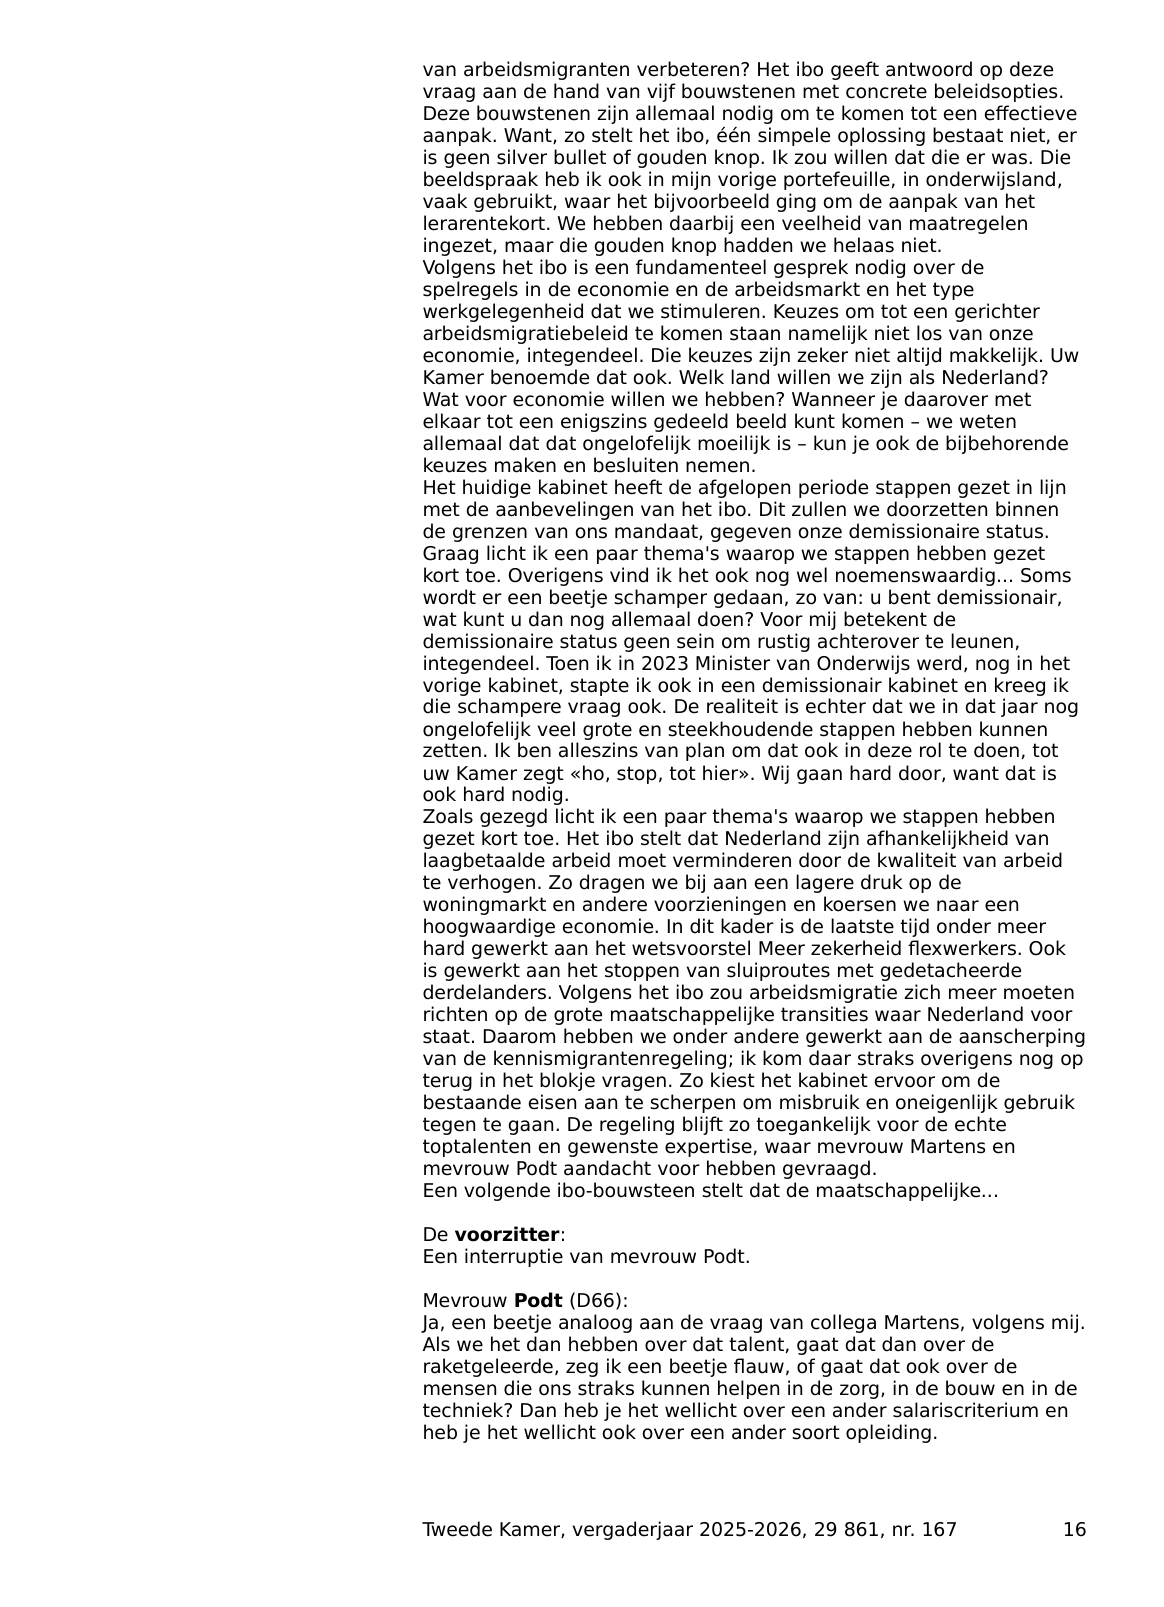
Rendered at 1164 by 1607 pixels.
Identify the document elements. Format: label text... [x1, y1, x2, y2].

text De voorzitter: [422, 1224, 1087, 1246]
text Mevrouw Podt (D66): [422, 1290, 1087, 1312]
text Een interruptie van mevrouw Podt. [422, 1246, 1087, 1268]
text Zoals gezegd licht ik een paar thema's waarop we stappen hebben gezet kort toe. Het ibo stelt dat Nederland zijn afhankelijkheid van laagbetaalde arbeid moet verminderen door de kwaliteit van arbeid te verhogen. Zo dragen we bij aan een lagere druk op de woningmarkt en andere voorzieningen en koersen we naar een hoogwaardige economie. In dit kader is de laatste tijd onder meer hard gewerkt aan het wetsvoorstel Meer zekerheid flexwerkers. Ook is gewerkt aan het stoppen van sluiproutes met gedetacheerde derdelanders. Volgens het ibo zou arbeidsmigratie zich meer moeten richten op de grote maatschappelijke transities waar Nederland voor staat. Daarom hebben we onder andere gewerkt aan de aanscherping van de kennismigrantenregeling; ik kom daar straks overigens nog op terug in het blokje vragen. Zo kiest het kabinet ervoor om de bestaande eisen aan te scherpen om misbruik en oneigenlijk gebruik tegen te gaan. De regeling blijft zo toegankelijk voor de echte toptalenten en gewenste expertise, waar mevrouw Martens en mevrouw Podt aandacht voor hebben gevraagd. [422, 806, 1087, 1180]
text Het huidige kabinet heeft de afgelopen periode stappen gezet in lijn met de aanbevelingen van het ibo. Dit zullen we doorzetten binnen de grenzen van ons mandaat, gegeven onze demissionaire status. Graag licht ik een paar thema's waarop we stappen hebben gezet kort toe. Overigens vind ik het ook nog wel noemenswaardig... Soms wordt er een beetje schamper gedaan, zo van: u bent demissionair, wat kunt u dan nog allemaal doen? Voor mij betekent de demissionaire status geen sein om rustig achterover te leunen, integendeel. Toen ik in 2023 Minister van Onderwijs werd, nog in het vorige kabinet, stapte ik ook in een demissionair kabinet en kreeg ik die schampere vraag ook. De realiteit is echter dat we in dat jaar nog ongelofelijk veel grote en steekhoudende stappen hebben kunnen zetten. Ik ben alleszins van plan om dat ook in deze rol te doen, tot uw Kamer zegt «ho, stop, tot hier». Wij gaan hard door, want dat is ook hard nodig. [422, 477, 1087, 806]
text van arbeidsmigranten verbeteren? Het ibo geeft antwoord op deze vraag aan de hand van vijf bouwstenen met concrete beleidsopties. Deze bouwstenen zijn allemaal nodig om te komen tot een effectieve aanpak. Want, zo stelt het ibo, één simpele oplossing bestaat niet, er is geen silver bullet of gouden knop. Ik zou willen dat die er was. Die beeldspraak heb ik ook in mijn vorige portefeuille, in onderwijsland, vaak gebruikt, waar het bijvoorbeeld ging om de aanpak van het lerarentekort. We hebben daarbij een veelheid van maatregelen ingezet, maar die gouden knop hadden we helaas niet. [422, 59, 1087, 257]
text Volgens het ibo is een fundamenteel gesprek nodig over de spelregels in de economie en de arbeidsmarkt en het type werkgelegenheid dat we stimuleren. Keuzes om tot een gerichter arbeidsmigratiebeleid te komen staan namelijk niet los van onze economie, integendeel. Die keuzes zijn zeker niet altijd makkelijk. Uw Kamer benoemde dat ook. Welk land willen we zijn als Nederland? Wat voor economie willen we hebben? Wanneer je daarover met elkaar tot een enigszins gedeeld beeld kunt komen – we weten allemaal dat dat ongelofelijk moeilijk is – kun je ook de bijbehorende keuzes maken en besluiten nemen. [422, 257, 1087, 477]
text Een volgende ibo-bouwsteen stelt dat de maatschappelijke... [422, 1180, 1087, 1202]
text Ja, een beetje analoog aan de vraag van collega Martens, volgens mij. Als we het dan hebben over dat talent, gaat dat dan over de raketgeleerde, zeg ik een beetje flauw, of gaat dat ook over de mensen die ons straks kunnen helpen in de zorg, in de bouw en in de techniek? Dan heb je het wellicht over een ander salariscriterium en heb je het wellicht ook over een ander soort opleiding. [422, 1312, 1087, 1444]
